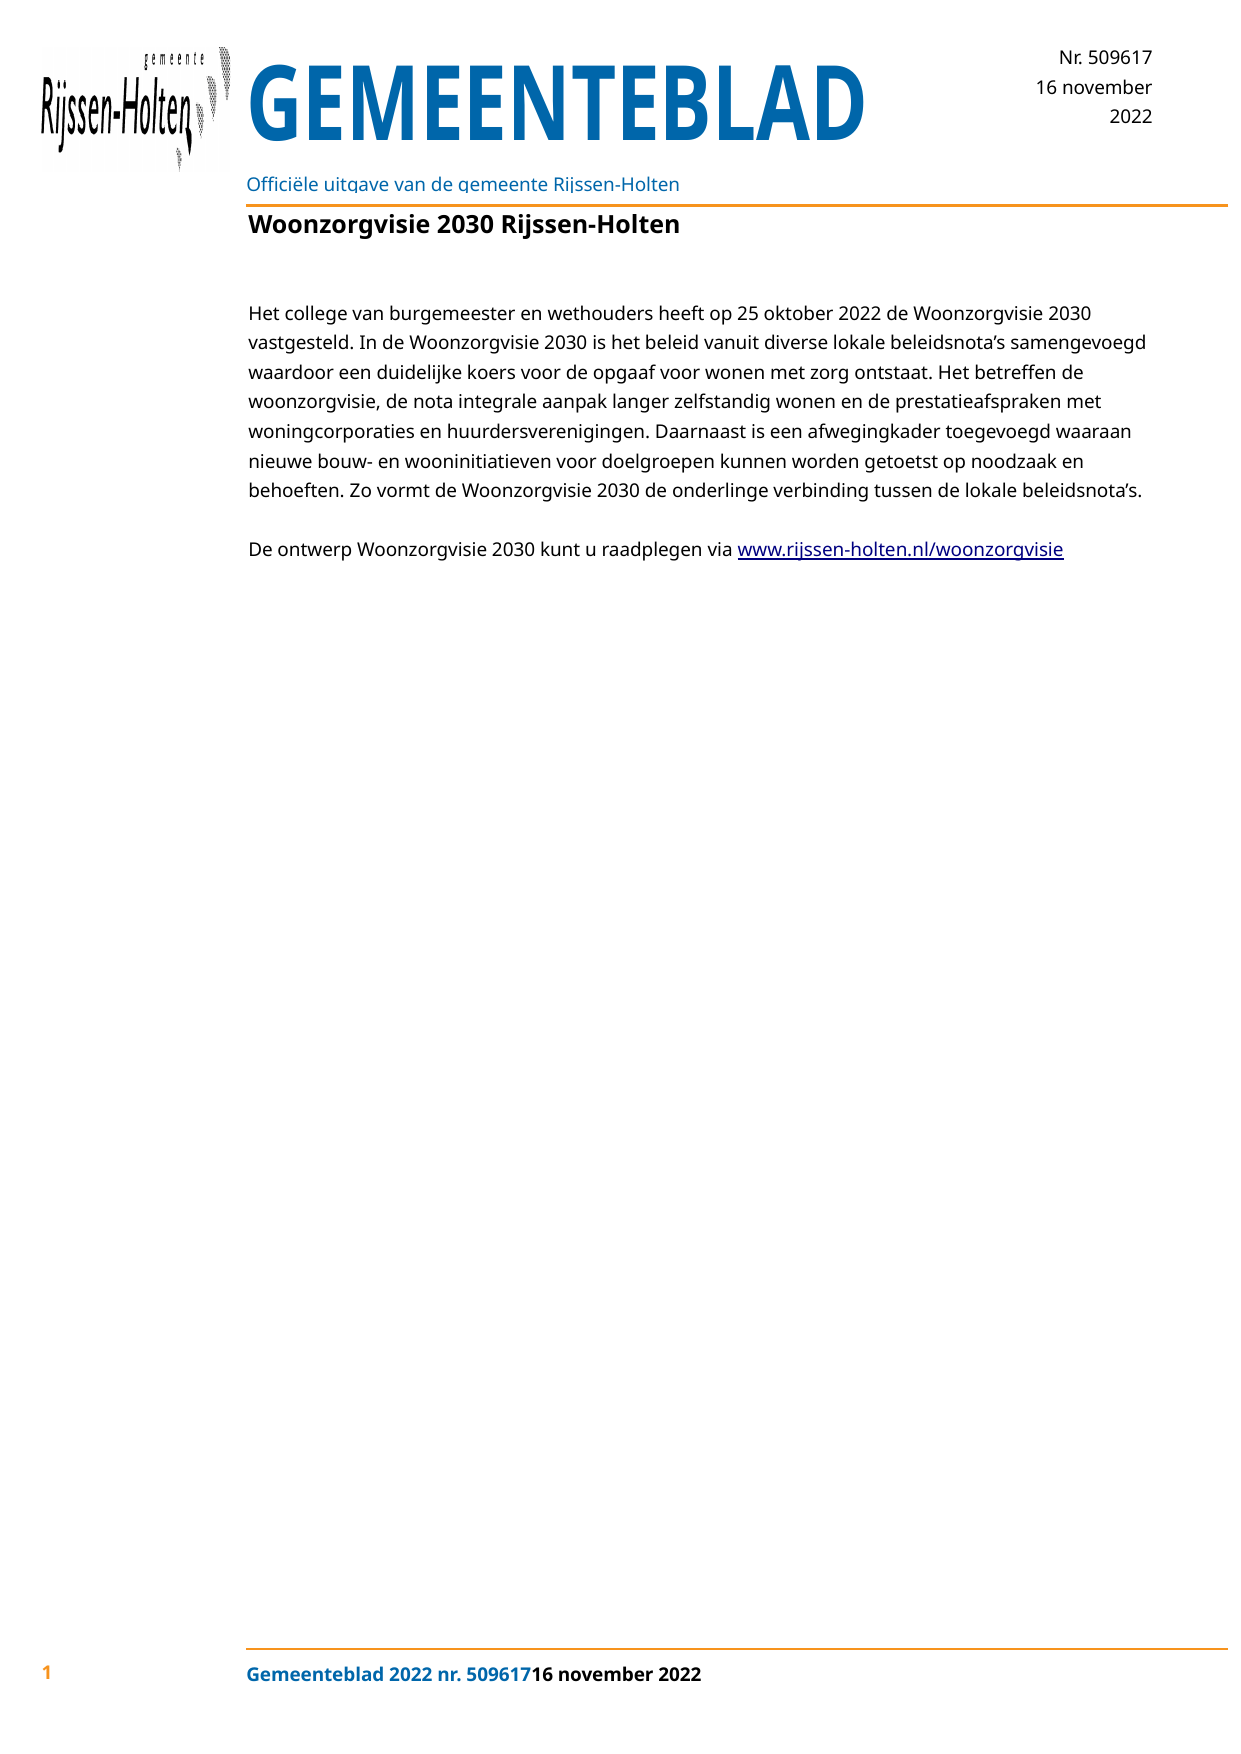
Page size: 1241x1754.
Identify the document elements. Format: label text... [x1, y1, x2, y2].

text De ontwerp Woonzorgvisie 2030 kunt u raadplegen via www.rijssen-holten.nl/woonzorgvisie [248, 537, 1152, 562]
text Woonzorgvisie 2030 Rijssen-Holten [248, 207, 1152, 241]
text Het college van burgemeester en wethouders heeft op 25 oktober 2022 de Woonzorgvisie 2030 vastgesteld. In de Woonzorgvisie 2030 is het beleid vanuit diverse lokale beleidsnota’s samengevoegd waardoor een duidelijke koers voor de opgaaf voor wonen met zorg ontstaat. Het betreffen de woonzorgvisie, de nota integrale aanpak langer zelfstandig wonen en de prestatieafspraken met woningcorporaties en huurdersverenigingen. Daarnaast is een afwegingkader toegevoegd waaraan nieuwe bouw- en wooninitiatieven voor doelgroepen kunnen worden getoetst op noodzaak en behoeften. Zo vormt de Woonzorgvisie 2030 de onderlinge verbinding tussen de lokale beleidsnota’s. [248, 300, 1152, 503]
picture [41, 47, 231, 172]
